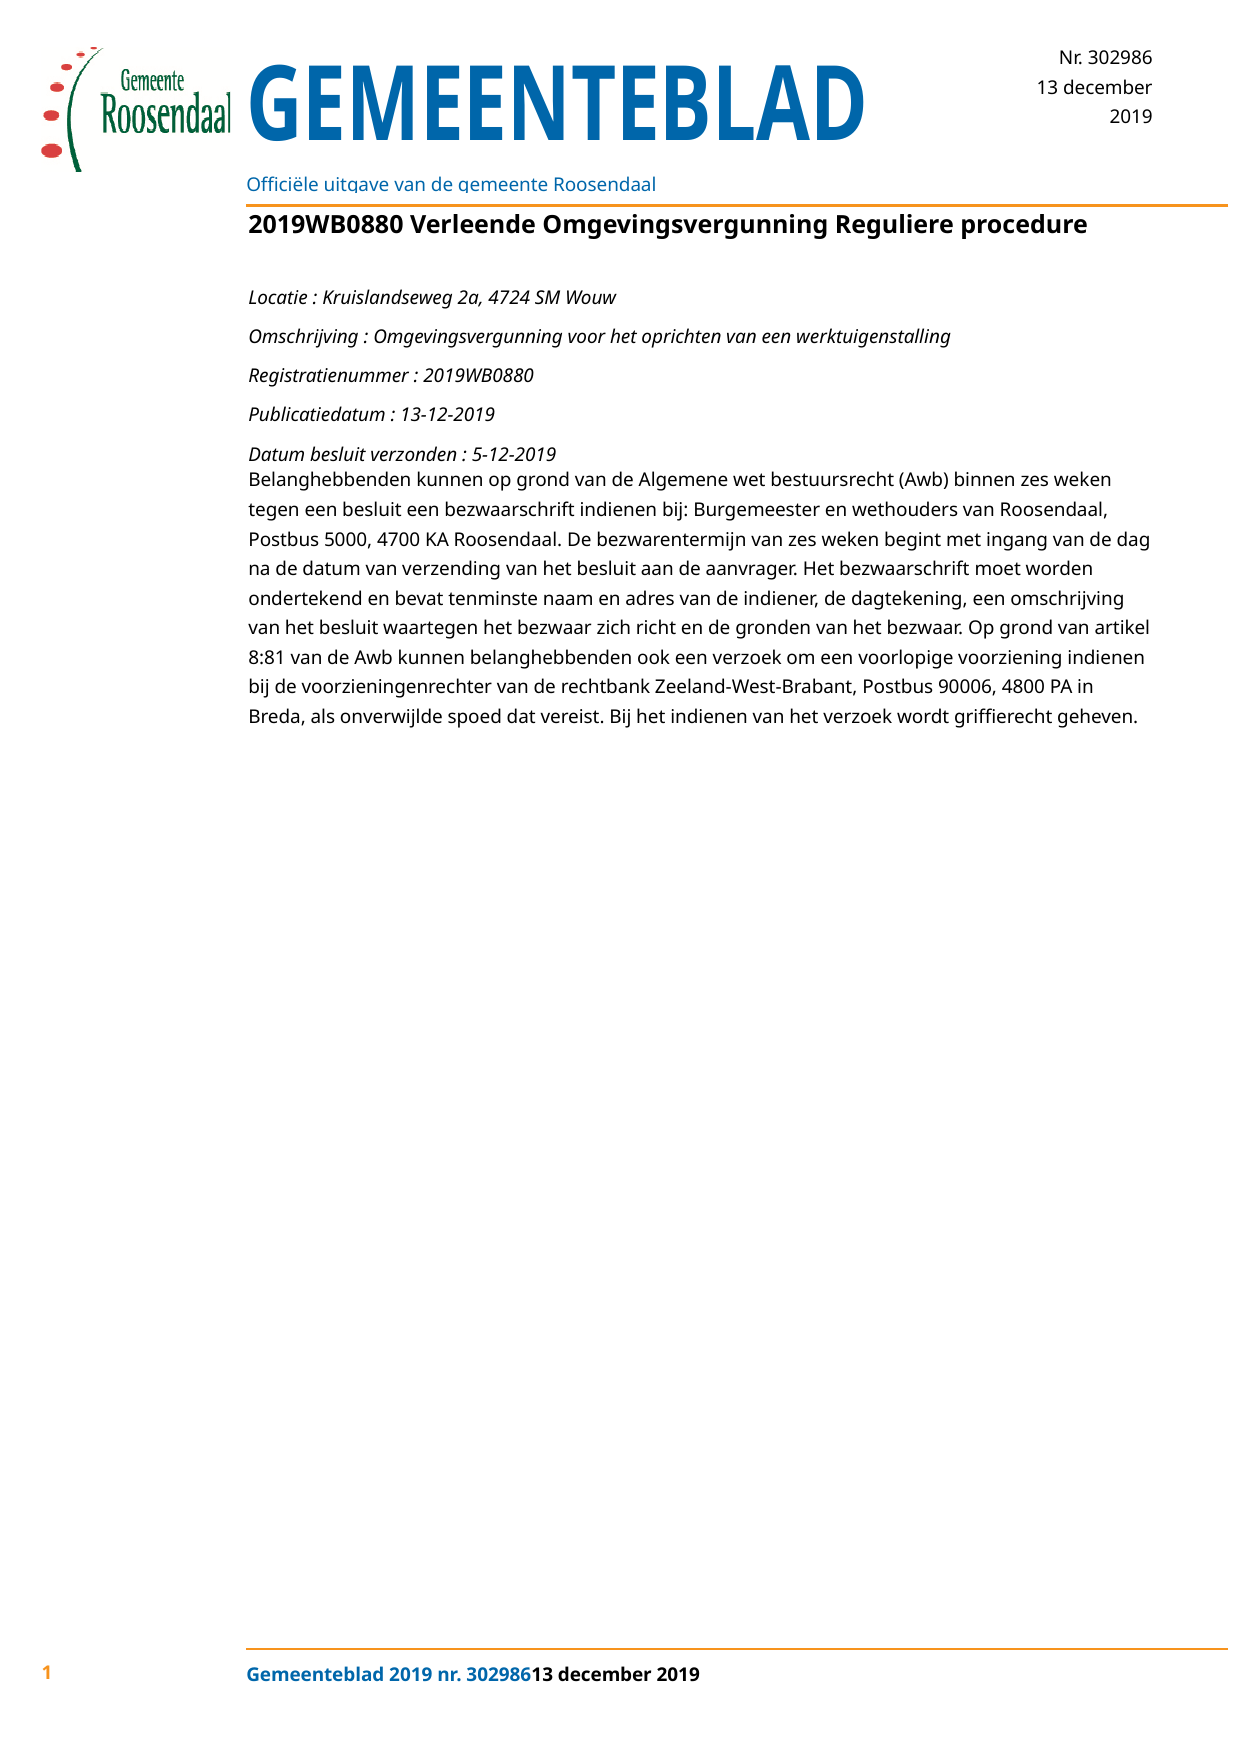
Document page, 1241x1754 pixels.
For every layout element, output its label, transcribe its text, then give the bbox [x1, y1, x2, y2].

text Omschrijving : Omgevingsvergunning voor het oprichten van een werktuigenstalling [248, 323, 1152, 349]
text Registratienummer : 2019WB0880 [248, 362, 1152, 388]
text Publicatiedatum : 13-12-2019 [248, 402, 1152, 427]
text Locatie : Kruislandseweg 2a, 4724 SM Wouw [248, 284, 1152, 309]
text 2019WB0880 Verleende Omgevingsvergunning Reguliere procedure [248, 207, 1152, 241]
text Belanghebbenden kunnen op grond van de Algemene wet bestuursrecht (Awb) binnen zes weken tegen een besluit een bezwaarschrift indienen bij: Burgemeester en wethouders van Roosendaal, Postbus 5000, 4700 KA Roosendaal. De bezwarentermijn van zes weken begint met ingang van de dag na de datum van verzending van het besluit aan de aanvrager. Het bezwaarschrift moet worden ondertekend en bevat tenminste naam en adres van de indiener, de dagtekening, een omschrijving van het besluit waartegen het bezwaar zich richt en de gronden van het bezwaar. Op grond van artikel 8:81 van de Awb kunnen belanghebbenden ook een verzoek om een voorlopige voorziening indienen bij de voorzieningenrechter van de rechtbank Zeeland-West-Brabant, Postbus 90006, 4800 PA in Breda, als onverwijlde spoed dat vereist. Bij het indienen van het verzoek wordt griffierecht geheven. [248, 467, 1152, 729]
text Datum besluit verzonden : 5-12-2019 [248, 441, 1152, 467]
picture [41, 47, 231, 172]
